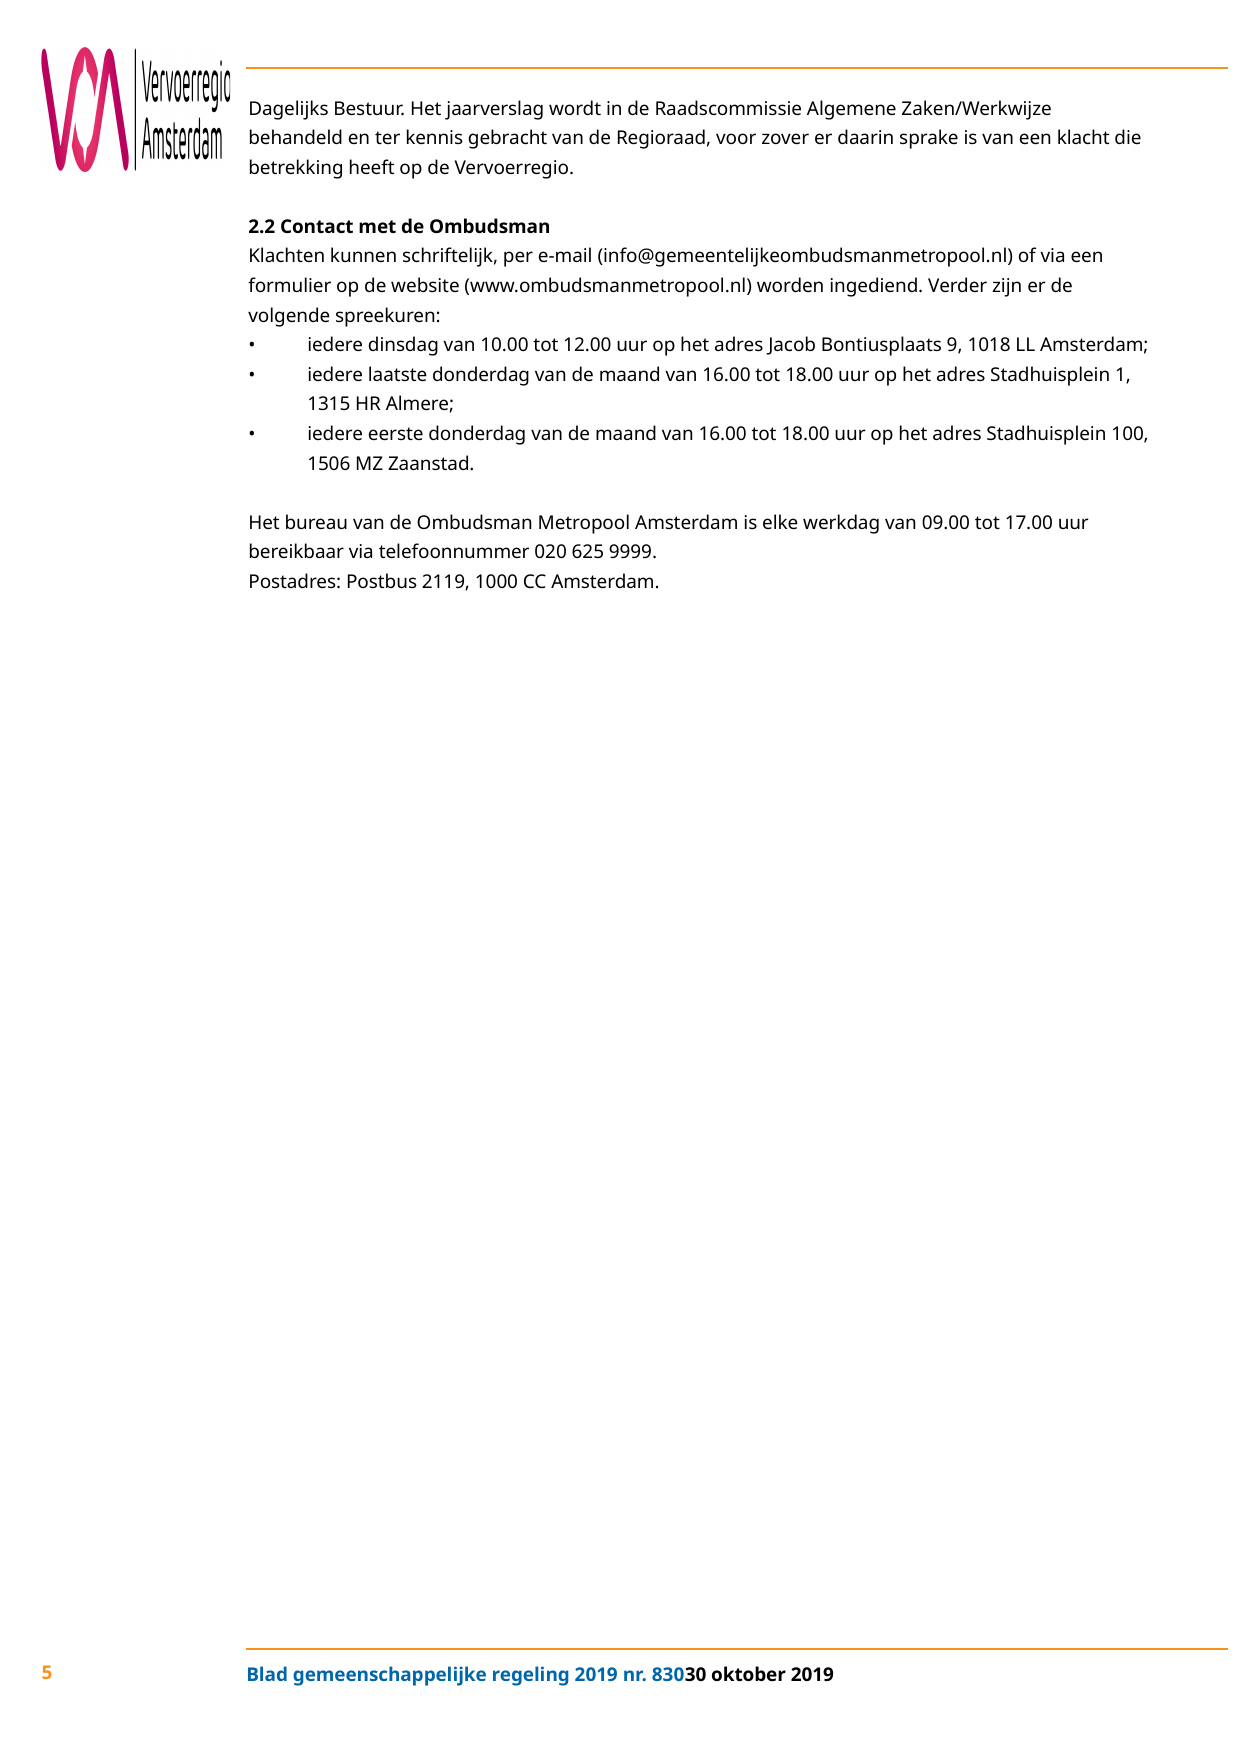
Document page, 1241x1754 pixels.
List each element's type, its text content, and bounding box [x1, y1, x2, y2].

picture [41, 47, 231, 172]
list iedere laatste donderdag van de maand van 16.00 tot 18.00 uur op het adres Stadhuisplein 1, 1315 HR Almere; [248, 361, 1152, 416]
text Klachten kunnen schriftelijk, per e-mail (info@gemeentelijkeombudsmanmetropool.nl) of via een formulier op de website (www.ombudsmanmetropool.nl) worden ingediend. Verder zijn er de volgende spreekuren: [248, 243, 1152, 328]
text 2.2 Contact met de Ombudsman [248, 213, 1152, 239]
text Dagelijks Bestuur. Het jaarverslag wordt in de Raadscommissie Algemene Zaken/Werkwijze behandeld en ter kennis gebracht van de Regioraad, voor zover er daarin sprake is van een klacht die betrekking heeft op de Vervoerregio. [248, 95, 1152, 180]
list iedere dinsdag van 10.00 tot 12.00 uur op het adres Jacob Bontiusplaats 9, 1018 LL Amsterdam; [248, 331, 1152, 357]
text Het bureau van de Ombudsman Metropool Amsterdam is elke werkdag van 09.00 tot 17.00 uur bereikbaar via telefoonnummer 020 625 9999. [248, 509, 1152, 564]
list iedere eerste donderdag van de maand van 16.00 tot 18.00 uur op het adres Stadhuisplein 100, 1506 MZ Zaanstad. [248, 420, 1152, 476]
text Postadres: Postbus 2119, 1000 CC Amsterdam. [248, 568, 1152, 594]
